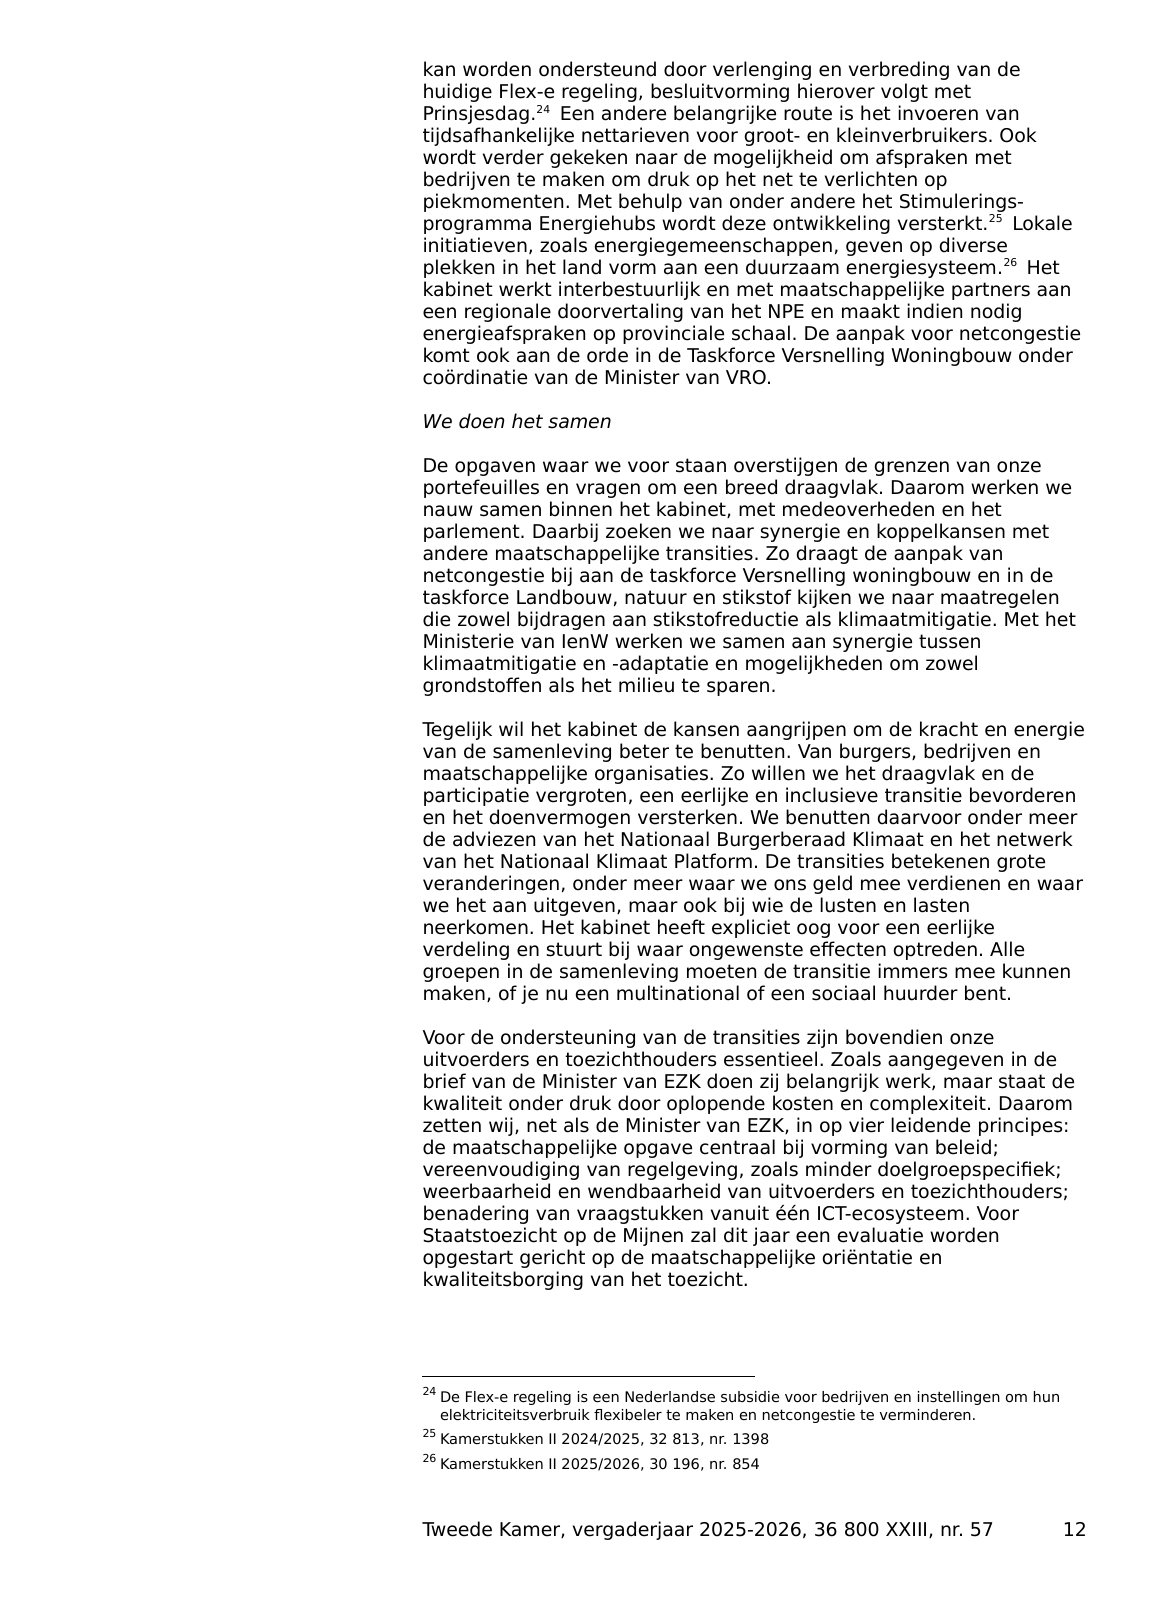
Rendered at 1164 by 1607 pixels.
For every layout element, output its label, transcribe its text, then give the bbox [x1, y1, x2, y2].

text kan worden ondersteund door verlenging en verbreding van de huidige Flex-e regeling, besluitvorming hierover volgt met Prinsjesdag. Een andere belangrijke route is het invoeren van tijdsafhankelijke nettarieven voor groot- en kleinverbruikers. Ook wordt verder gekeken naar de mogelijkheid om afspraken met bedrijven te maken om druk op het net te verlichten op piekmomenten. Met behulp van onder andere het Stimulerings-programma Energiehubs wordt deze ontwikkeling versterkt. Lokale initiatieven, zoals energiegemeenschappen, geven op diverse plekken in het land vorm aan een duurzaam energiesysteem. Het kabinet werkt interbestuurlijk en met maatschappelijke partners aan een regionale doorvertaling van het NPE en maakt indien nodig energieafspraken op provinciale schaal. De aanpak voor netcongestie komt ook aan de orde in de Taskforce Versnelling Woningbouw onder coördinatie van de Minister van VRO. [422, 59, 1087, 389]
text Tegelijk wil het kabinet de kansen aangrijpen om de kracht en energie van de samenleving beter te benutten. Van burgers, bedrijven en maatschappelijke organisaties. Zo willen we het draagvlak en de participatie vergroten, een eerlijke en inclusieve transitie bevorderen en het doenvermogen versterken. We benutten daarvoor onder meer de adviezen van het Nationaal Burgerberaad Klimaat en het netwerk van het Nationaal Klimaat Platform. De transities betekenen grote veranderingen, onder meer waar we ons geld mee verdienen en waar we het aan uitgeven, maar ook bij wie de lusten en lasten neerkomen. Het kabinet heeft expliciet oog voor een eerlijke verdeling en stuurt bij waar ongewenste effecten optreden. Alle groepen in de samenleving moeten de transitie immers mee kunnen maken, of je nu een multinational of een sociaal huurder bent. [422, 719, 1087, 1005]
text Kamerstukken II 2025/2026, 30 196, nr. 854 [422, 1452, 1087, 1474]
text Voor de ondersteuning van de transities zijn bovendien onze uitvoerders en toezichthouders essentieel. Zoals aangegeven in de brief van de Minister van EZK doen zij belangrijk werk, maar staat de kwaliteit onder druk door oplopende kosten en complexiteit. Daarom zetten wij, net als de Minister van EZK, in op vier leidende principes: de maatschappelijke opgave centraal bij vorming van beleid; vereenvoudiging van regelgeving, zoals minder doelgroepspecifiek; weerbaarheid en wendbaarheid van uitvoerders en toezichthouders; benadering van vraagstukken vanuit één ICT-ecosysteem. Voor Staatstoezicht op de Mijnen zal dit jaar een evaluatie worden opgestart gericht op de maatschappelijke oriëntatie en kwaliteitsborging van het toezicht. [422, 1027, 1087, 1291]
text Kamerstukken II 2024/2025, 32 813, nr. 1398 [422, 1427, 1087, 1449]
text De opgaven waar we voor staan overstijgen de grenzen van onze portefeuilles en vragen om een breed draagvlak. Daarom werken we nauw samen binnen het kabinet, met medeoverheden en het parlement. Daarbij zoeken we naar synergie en koppelkansen met andere maatschappelijke transities. Zo draagt de aanpak van netcongestie bij aan de taskforce Versnelling woningbouw en in de taskforce Landbouw, natuur en stikstof kijken we naar maatregelen die zowel bijdragen aan stikstofreductie als klimaatmitigatie. Met het Ministerie van IenW werken we samen aan synergie tussen klimaatmitigatie en -adaptatie en mogelijkheden om zowel grondstoffen als het milieu te sparen. [422, 455, 1087, 697]
subtitle We doen het samen [422, 411, 1087, 433]
text De Flex-e regeling is een Nederlandse subsidie voor bedrijven en instellingen om hun elektriciteitsverbruik flexibeler te maken en netcongestie te verminderen. [422, 1385, 1087, 1424]
